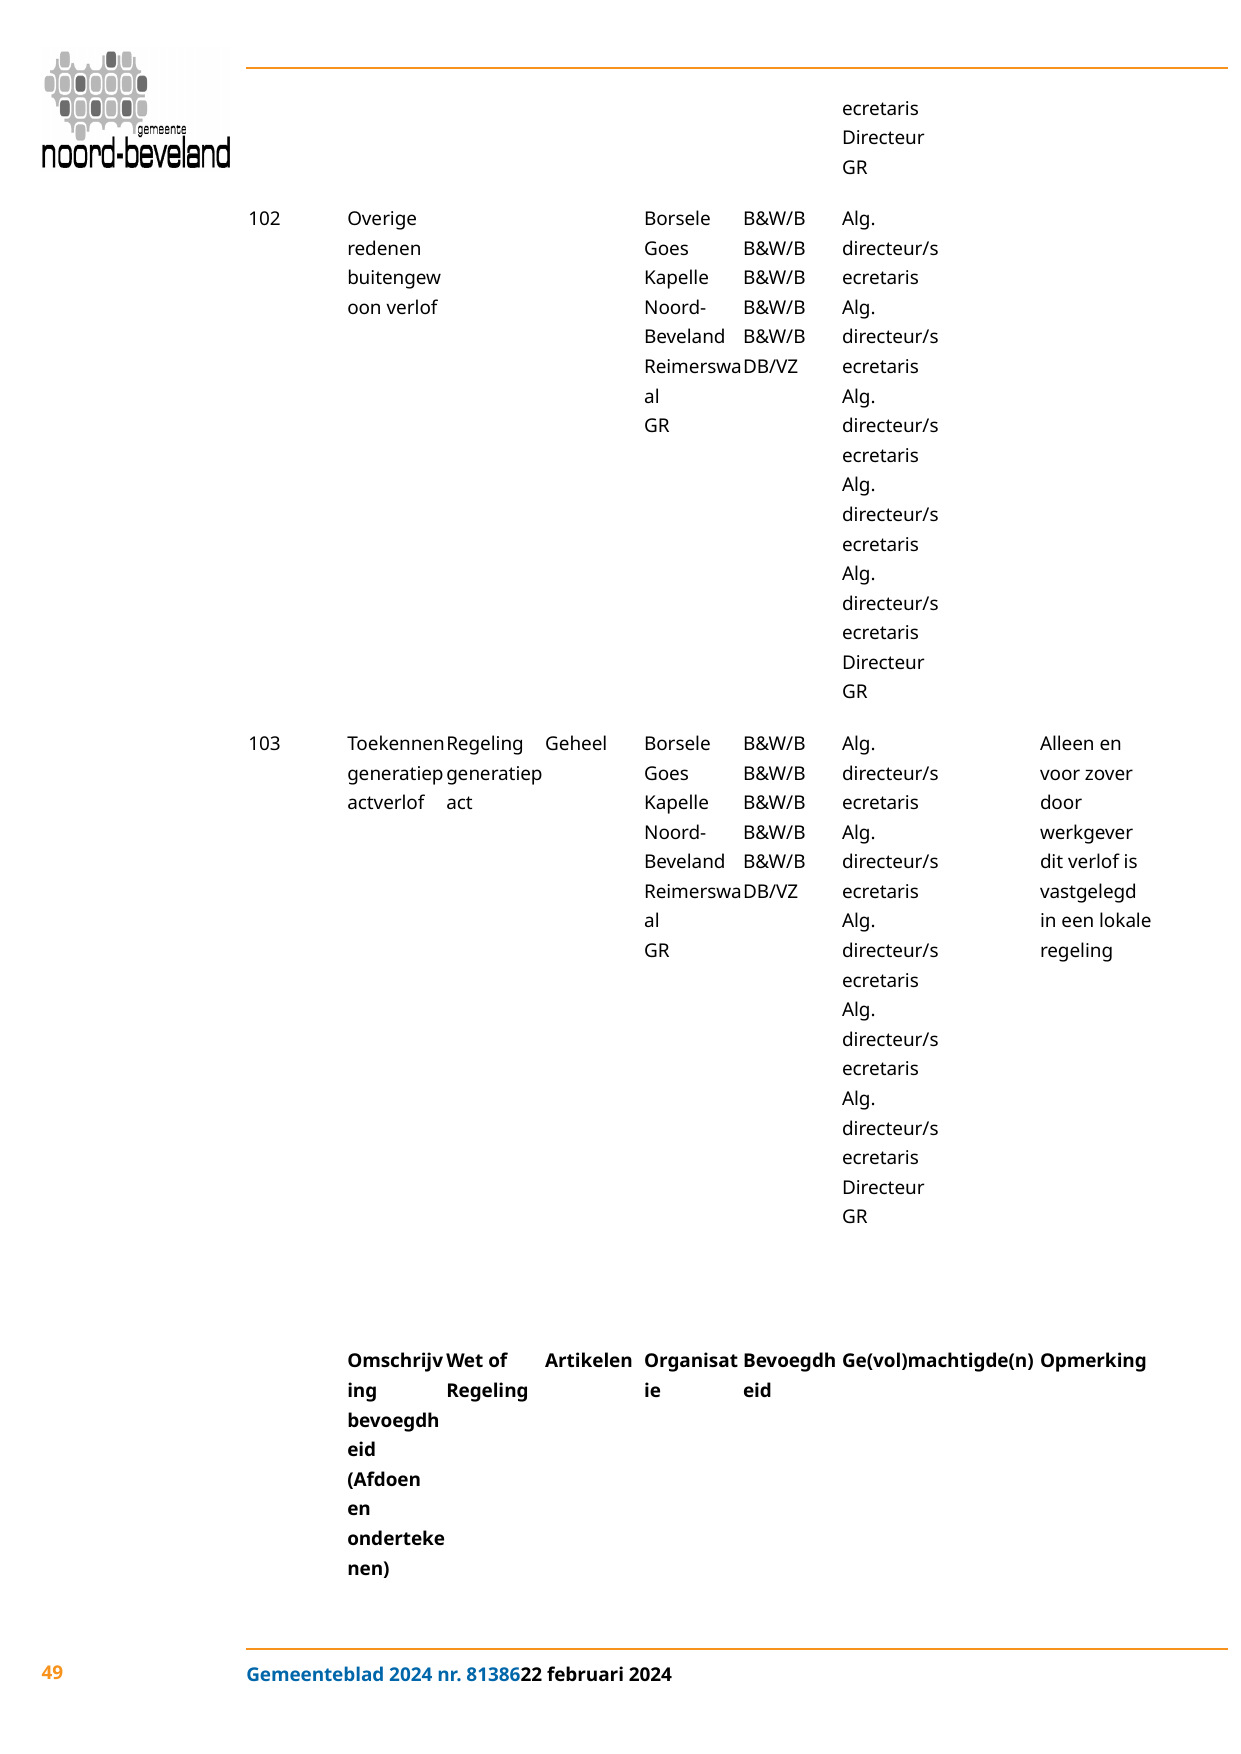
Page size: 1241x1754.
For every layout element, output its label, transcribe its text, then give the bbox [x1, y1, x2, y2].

table_cell [446, 95, 545, 180]
table_cell [941, 95, 1040, 180]
table_cell [248, 705, 347, 730]
table_cell [842, 705, 941, 730]
table_cell Alleen en voor zover door werkgever dit verlof is vastgelegd in een lokale regeling [1040, 730, 1152, 1348]
table_cell Borsele Goes Kapelle Noord-Beveland Reimerswaal GR [644, 205, 743, 704]
table_cell ecretaris Directeur GR [842, 95, 941, 180]
table_cell Overige redenen buitengewoon verlof [347, 205, 446, 704]
table_cell Borsele Goes Kapelle Noord-Beveland Reimerswaal GR [644, 730, 743, 1348]
table_cell Bevoegdheid [743, 1348, 842, 1580]
table_cell [743, 1580, 842, 1606]
table_cell [248, 1580, 347, 1606]
table_cell 102 [248, 205, 347, 704]
table_cell [1040, 180, 1152, 205]
table_cell Wet of Regeling [446, 1348, 545, 1580]
table_cell [644, 1580, 743, 1606]
table_cell [842, 1580, 941, 1606]
table_cell Omschrijving bevoegdheid (Afdoen en ondertekenen) [347, 1348, 446, 1580]
table_cell [545, 205, 644, 704]
table_cell Regeling generatiepact [446, 730, 545, 1348]
table_cell [941, 180, 1040, 205]
table_cell B&W/B B&W/B B&W/B B&W/B B&W/B DB/VZ [743, 205, 842, 704]
table_cell [1040, 1580, 1152, 1606]
table_cell [248, 95, 347, 180]
table_cell [446, 705, 545, 730]
table_cell [347, 180, 446, 205]
picture [41, 47, 231, 172]
table_cell [347, 1580, 446, 1606]
table_cell [842, 180, 941, 205]
table_cell Toekennen generatiepactverlof [347, 730, 446, 1348]
table_cell [941, 205, 1040, 704]
table_cell Opmerking [1040, 1348, 1152, 1580]
table_cell [743, 180, 842, 205]
table_cell [1040, 705, 1152, 730]
table_cell [941, 705, 1040, 730]
table_cell Organisatie [644, 1348, 743, 1580]
table_cell Ge(vol)machtigde(n) [842, 1348, 1040, 1580]
table_cell Alg. directeur/secretaris Alg. directeur/secretaris Alg. directeur/secretaris Alg. directeur/secretaris Alg. directeur/secretaris Directeur GR [842, 205, 941, 704]
table_cell [545, 1580, 644, 1606]
table_cell [446, 180, 545, 205]
table_cell [1040, 205, 1152, 704]
table_cell [248, 180, 347, 205]
table_cell [743, 705, 842, 730]
table_cell [545, 95, 644, 180]
table_cell [1040, 95, 1152, 180]
table_cell Alg. directeur/secretaris Alg. directeur/secretaris Alg. directeur/secretaris Alg. directeur/secretaris Alg. directeur/secretaris Directeur GR [842, 730, 941, 1348]
table_cell [545, 705, 644, 730]
table_cell Artikelen [545, 1348, 644, 1580]
table_cell 103 [248, 730, 347, 1348]
table_cell [644, 180, 743, 205]
table_cell B&W/B B&W/B B&W/B B&W/B B&W/B DB/VZ [743, 730, 842, 1348]
table_cell [545, 180, 644, 205]
table_cell [446, 1580, 545, 1606]
table_cell [941, 730, 1040, 1348]
table_cell [347, 95, 446, 180]
table_cell [347, 705, 446, 730]
table_cell Geheel [545, 730, 644, 1348]
table_cell [248, 1348, 347, 1580]
table_cell [743, 95, 842, 180]
table_cell [941, 1580, 1040, 1606]
table_cell [644, 95, 743, 180]
table_cell [644, 705, 743, 730]
table_cell [446, 205, 545, 704]
